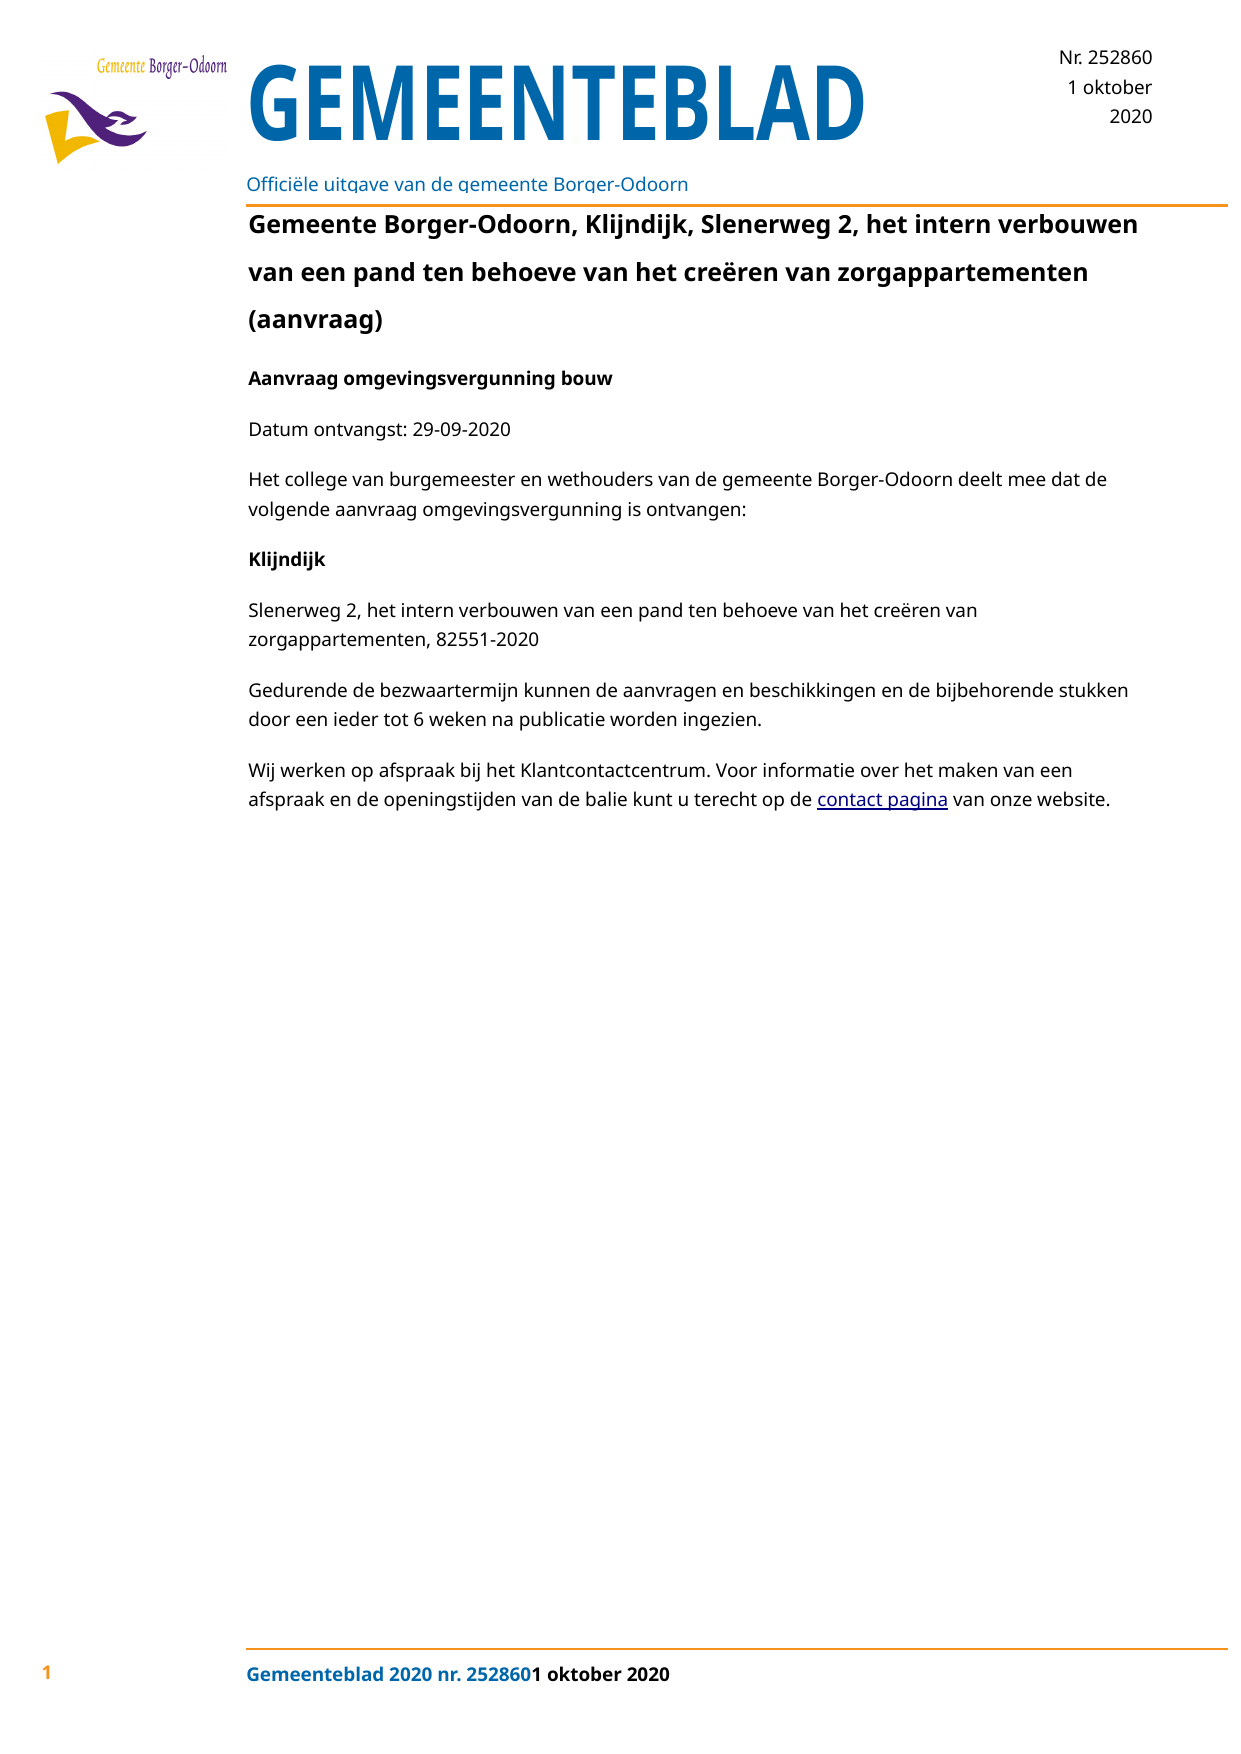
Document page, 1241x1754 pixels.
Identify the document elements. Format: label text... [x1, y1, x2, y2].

text Slenerweg 2, het intern verbouwen van een pand ten behoeve van het creëren van zorgappartementen, 82551-2020 [248, 597, 1152, 652]
text Gemeente Borger-Odoorn, Klijndijk, Slenerweg 2, het intern verbouwen van een pand ten behoeve van het creëren van zorgappartementen (aanvraag) [248, 207, 1152, 336]
text Datum ontvangst: 29-09-2020 [248, 416, 1152, 442]
text Het college van burgemeester en wethouders van de gemeente Borger-Odoorn deelt mee dat de volgende aanvraag omgevingsvergunning is ontvangen: [248, 466, 1152, 522]
text Wij werken op afspraak bij het Klantcontactcentrum. Voor informatie over het maken van een afspraak en de openingstijden van de balie kunt u terecht op de contact pagina van onze website. [248, 757, 1152, 812]
text Klijndijk [248, 546, 1152, 572]
text Aanvraag omgevingsvergunning bouw [248, 366, 1152, 391]
picture [41, 47, 231, 172]
text Gedurende de bezwaartermijn kunnen de aanvragen en beschikkingen en de bijbehorende stukken door een ieder tot 6 weken na publicatie worden ingezien. [248, 677, 1152, 732]
